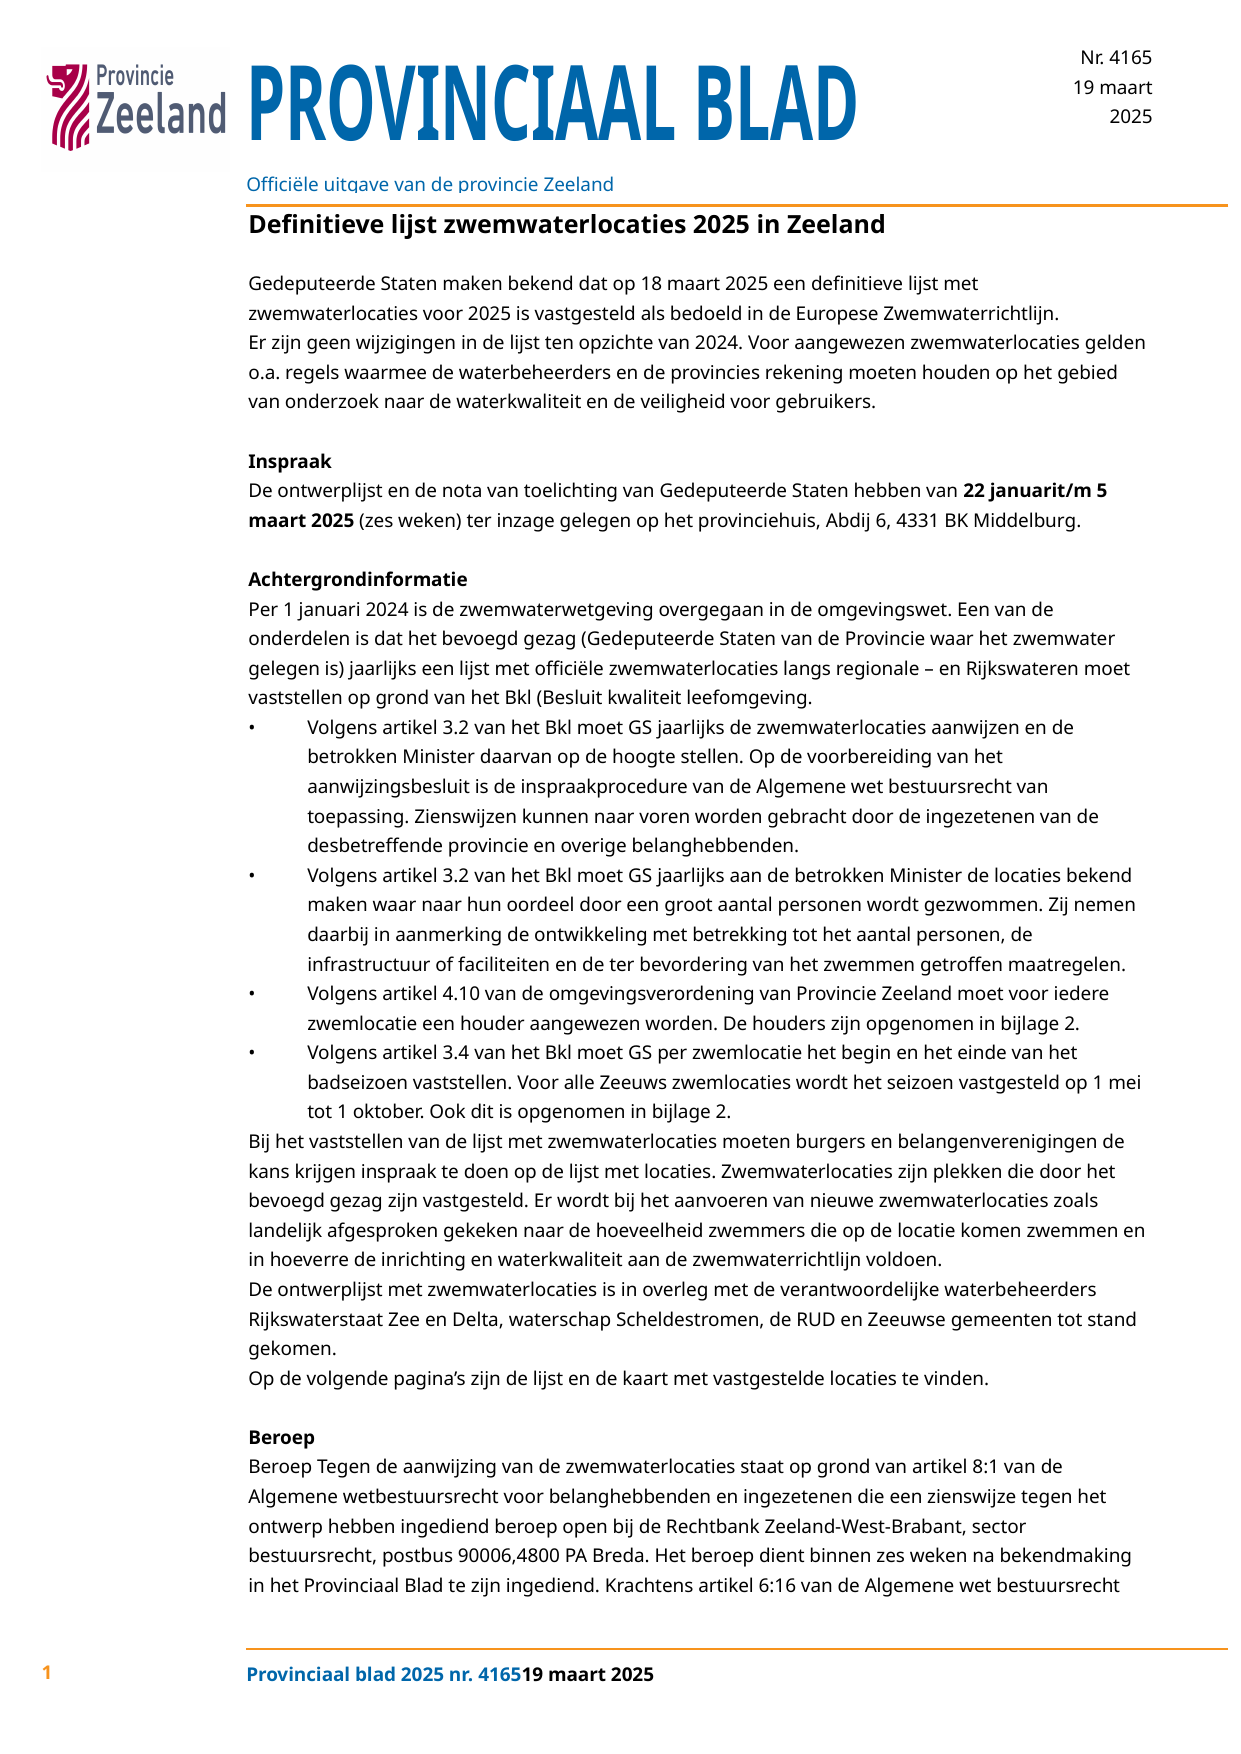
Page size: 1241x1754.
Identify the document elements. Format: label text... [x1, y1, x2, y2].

text De ontwerplijst met zwemwaterlocaties is in overleg met de verantwoordelijke waterbeheerders Rijkswaterstaat Zee en Delta, waterschap Scheldestromen, de RUD en Zeeuwse gemeenten tot stand gekomen. [248, 1276, 1152, 1361]
list Volgens artikel 3.4 van het Bkl moet GS per zwemlocatie het begin en het einde van het badseizoen vaststellen. Voor alle Zeeuws zwemlocaties wordt het seizoen vastgesteld op 1 mei tot 1 oktober. Ook dit is opgenomen in bijlage 2. [248, 1039, 1152, 1124]
list Volgens artikel 3.2 van het Bkl moet GS jaarlijks de zwemwaterlocaties aanwijzen en de betrokken Minister daarvan op de hoogte stellen. Op de voorbereiding van het aanwijzingsbesluit is de inspraakprocedure van de Algemene wet bestuursrecht van toepassing. Zienswijzen kunnen naar voren worden gebracht door de ingezetenen van de desbetreffende provincie en overige belanghebbenden. [248, 714, 1152, 858]
text Definitieve lijst zwemwaterlocaties 2025 in Zeeland [248, 207, 1152, 241]
text Bij het vaststellen van de lijst met zwemwaterlocaties moeten burgers en belangenverenigingen de kans krijgen inspraak te doen op de lijst met locaties. Zwemwaterlocaties zijn plekken die door het bevoegd gezag zijn vastgesteld. Er wordt bij het aanvoeren van nieuwe zwemwaterlocaties zoals landelijk afgesproken gekeken naar de hoeveelheid zwemmers die op de locatie komen zwemmen en in hoeverre de inrichting en waterkwaliteit aan de zwemwaterrichtlijn voldoen. [248, 1128, 1152, 1272]
text Beroep Tegen de aanwijzing van de zwemwaterlocaties staat op grond van artikel 8:1 van de Algemene wetbestuursrecht voor belanghebbenden en ingezetenen die een zienswijze tegen het ontwerp hebben ingediend beroep open bij de Rechtbank Zeeland-West-Brabant, sector bestuursrecht, postbus 90006,4800 PA Breda. Het beroep dient binnen zes weken na bekendmaking in het Provinciaal Blad te zijn ingediend. Krachtens artikel 6:16 van de Algemene wet bestuursrecht [248, 1454, 1152, 1598]
text Per 1 januari 2024 is de zwemwaterwetgeving overgegaan in de omgevingswet. Een van de onderdelen is dat het bevoegd gezag (Gedeputeerde Staten van de Provincie waar het zwemwater gelegen is) jaarlijks een lijst met officiële zwemwaterlocaties langs regionale – en Rijkswateren moet vaststellen op grond van het Bkl (Besluit kwaliteit leefomgeving. [248, 596, 1152, 710]
text Beroep [248, 1424, 1152, 1450]
list Volgens artikel 3.2 van het Bkl moet GS jaarlijks aan de betrokken Minister de locaties bekend maken waar naar hun oordeel door een groot aantal personen wordt gezwommen. Zij nemen daarbij in aanmerking de ontwikkeling met betrekking tot het aantal personen, de infrastructuur of faciliteiten en de ter bevordering van het zwemmen getroffen maatregelen. [248, 862, 1152, 976]
text Op de volgende pagina’s zijn de lijst en de kaart met vastgestelde locaties te vinden. [248, 1365, 1152, 1391]
text Er zijn geen wijzigingen in de lijst ten opzichte van 2024. Voor aangewezen zwemwaterlocaties gelden o.a. regels waarmee de waterbeheerders en de provincies rekening moeten houden op het gebied van onderzoek naar de waterkwaliteit en de veiligheid voor gebruikers. [248, 329, 1152, 414]
text Achtergrondinformatie [248, 566, 1152, 592]
text De ontwerplijst en de nota van toelichting van Gedeputeerde Staten hebben van 22 januarit/m 5 maart 2025 (zes weken) ter inzage gelegen op het provinciehuis, Abdij 6, 4331 BK Middelburg. [248, 477, 1152, 533]
picture [41, 47, 231, 172]
list Volgens artikel 4.10 van de omgevingsverordening van Provincie Zeeland moet voor iedere zwemlocatie een houder aangewezen worden. De houders zijn opgenomen in bijlage 2. [248, 980, 1152, 1036]
text Gedeputeerde Staten maken bekend dat op 18 maart 2025 een definitieve lijst met zwemwaterlocaties voor 2025 is vastgesteld als bedoeld in de Europese Zwemwaterrichtlijn. [248, 270, 1152, 326]
text Inspraak [248, 448, 1152, 473]
